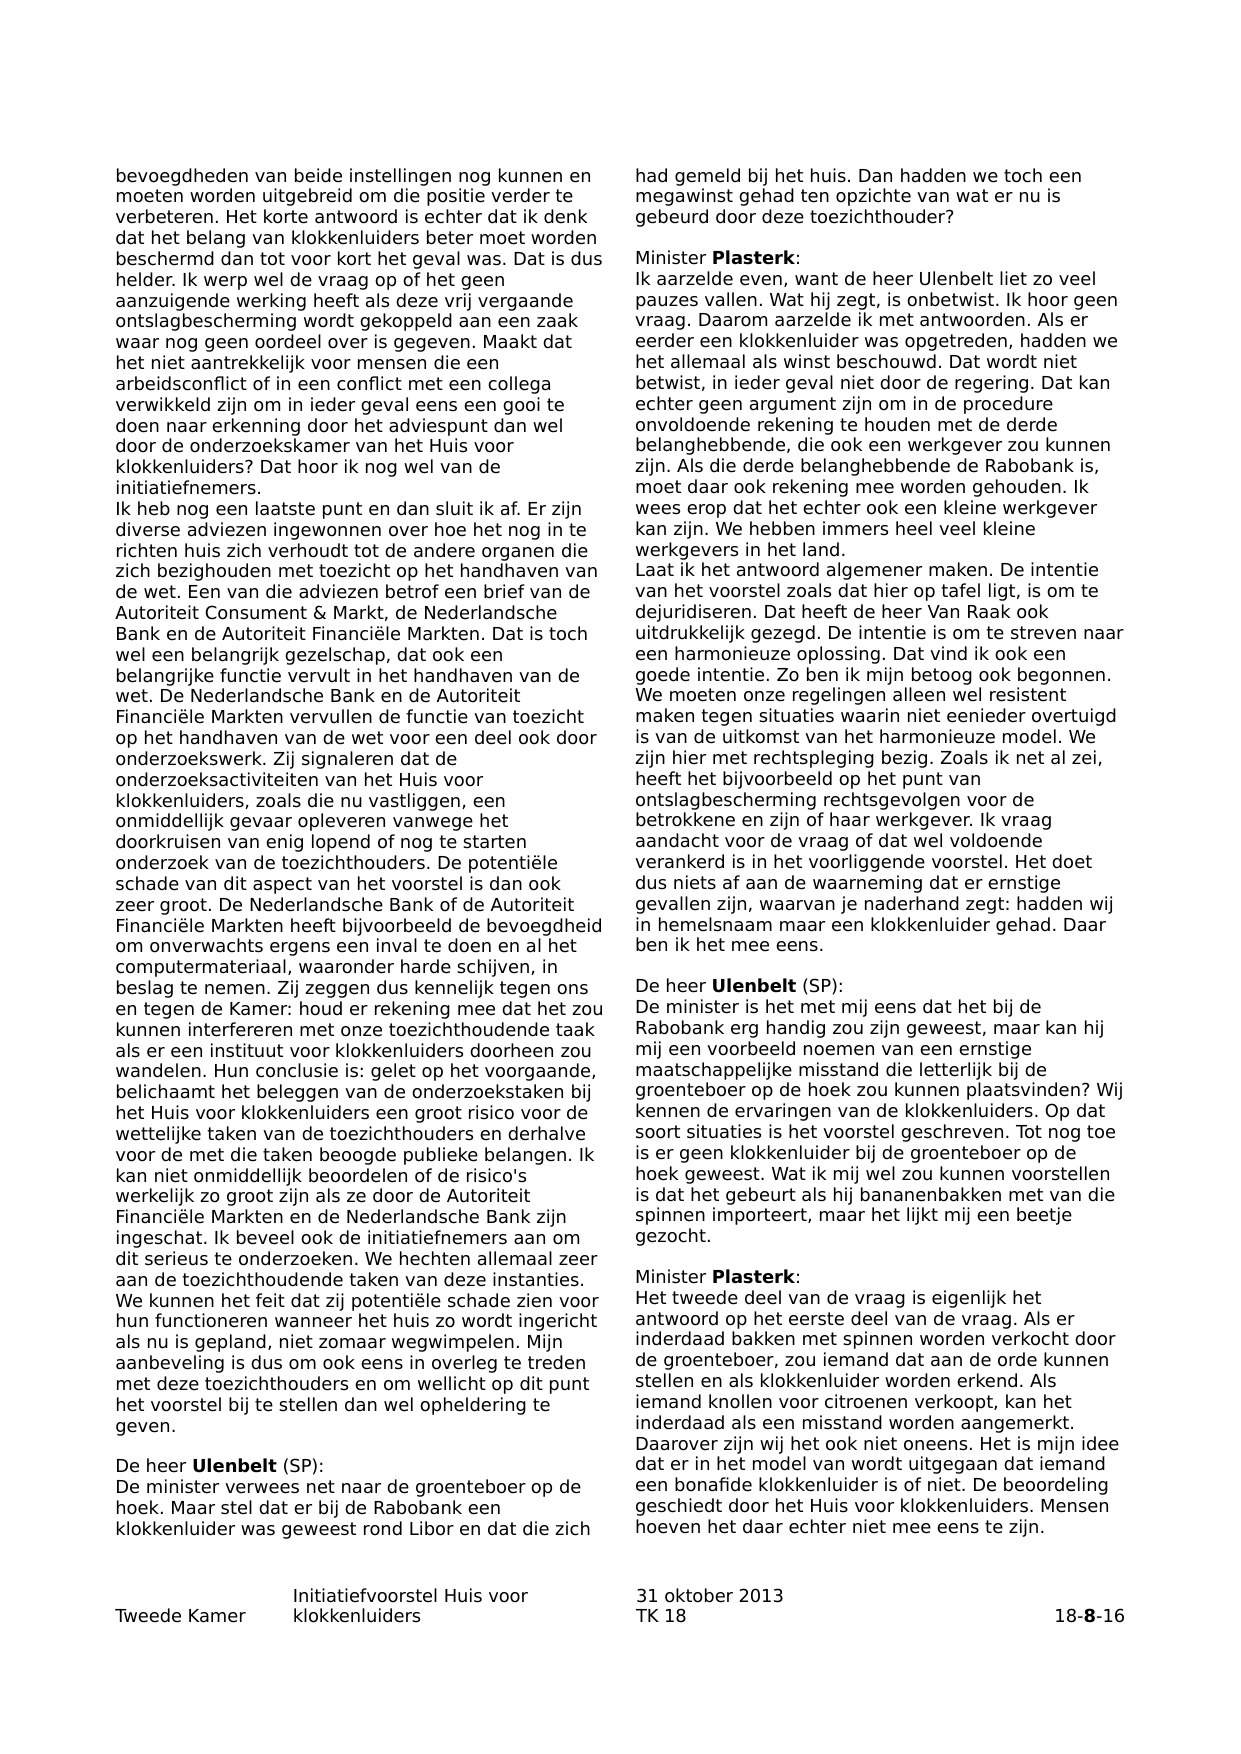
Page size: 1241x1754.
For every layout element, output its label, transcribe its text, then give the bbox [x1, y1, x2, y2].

text De minister verwees net naar de groenteboer op de hoek. Maar stel dat er bij de Rabobank een klokkenluider was geweest rond Libor en dat die zich [115, 1477, 605, 1539]
text Laat ik het antwoord algemener maken. De intentie van het voorstel zoals dat hier op tafel ligt, is om te dejuridiseren. Dat heeft de heer Van Raak ook uitdrukkelijk gezegd. De intentie is om te streven naar een harmonieuze oplossing. Dat vind ik ook een goede intentie. Zo ben ik mijn betoog ook begonnen. We moeten onze regelingen alleen wel resistent maken tegen situaties waarin niet eenieder overtuigd is van de uitkomst van het harmonieuze model. We zijn hier met rechtspleging bezig. Zoals ik net al zei, heeft het bijvoorbeeld op het punt van ontslagbescherming rechtsgevolgen voor de betrokkene en zijn of haar werkgever. Ik vraag aandacht voor de vraag of dat wel voldoende verankerd is in het voorliggende voorstel. Het doet dus niets af aan de waarneming dat er ernstige gevallen zijn, waarvan je naderhand zegt: hadden wij in hemelsnaam maar een klokkenluider gehad. Daar ben ik het mee eens. [635, 560, 1125, 956]
text Ik heb nog een laatste punt en dan sluit ik af. Er zijn diverse adviezen ingewonnen over hoe het nog in te richten huis zich verhoudt tot de andere organen die zich bezighouden met toezicht op het handhaven van de wet. Een van die adviezen betrof een brief van de Autoriteit Consument & Markt, de Nederlandsche Bank en de Autoriteit Financiële Markten. Dat is toch wel een belangrijk gezelschap, dat ook een belangrijke functie vervult in het handhaven van de wet. De Nederlandsche Bank en de Autoriteit Financiële Markten vervullen de functie van toezicht op het handhaven van de wet voor een deel ook door onderzoekswerk. Zij signaleren dat de onderzoeksactiviteiten van het Huis voor klokkenluiders, zoals die nu vastliggen, een onmiddellijk gevaar opleveren vanwege het doorkruisen van enig lopend of nog te starten onderzoek van de toezichthouders. De potentiële schade van dit aspect van het voorstel is dan ook zeer groot. De Nederlandsche Bank of de Autoriteit Financiële Markten heeft bijvoorbeeld de bevoegdheid om onverwachts ergens een inval te doen en al het computermateriaal, waaronder harde schijven, in beslag te nemen. Zij zeggen dus kennelijk tegen ons en tegen de Kamer: houd er rekening mee dat het zou kunnen interfereren met onze toezichthoudende taak als er een instituut voor klokkenluiders doorheen zou wandelen. Hun conclusie is: gelet op het voorgaande, belichaamt het beleggen van de onderzoekstaken bij het Huis voor klokkenluiders een groot risico voor de wettelijke taken van de toezichthouders en derhalve voor de met die taken beoogde publieke belangen. Ik kan niet onmiddellijk beoordelen of de risico's werkelijk zo groot zijn als ze door de Autoriteit Financiële Markten en de Nederlandsche Bank zijn ingeschat. Ik beveel ook de initiatiefnemers aan om dit serieus te onderzoeken. We hechten allemaal zeer aan de toezichthoudende taken van deze instanties. We kunnen het feit dat zij potentiële schade zien voor hun functioneren wanneer het huis zo wordt ingericht als nu is gepland, niet zomaar wegwimpelen. Mijn aanbeveling is dus om ook eens in overleg te treden met deze toezichthouders en om wellicht op dit punt het voorstel bij te stellen dan wel opheldering te geven. [115, 499, 605, 1436]
text Ik aarzelde even, want de heer Ulenbelt liet zo veel pauzes vallen. Wat hij zegt, is onbetwist. Ik hoor geen vraag. Daarom aarzelde ik met antwoorden. Als er eerder een klokkenluider was opgetreden, hadden we het allemaal als winst beschouwd. Dat wordt niet betwist, in ieder geval niet door de regering. Dat kan echter geen argument zijn om in de procedure onvoldoende rekening te houden met de derde belanghebbende, die ook een werkgever zou kunnen zijn. Als die derde belanghebbende de Rabobank is, moet daar ook rekening mee worden gehouden. Ik wees erop dat het echter ook een kleine werkgever kan zijn. We hebben immers heel veel kleine werkgevers in het land. [635, 268, 1125, 560]
text De heer Ulenbelt (SP): [635, 976, 1125, 997]
text Minister Plasterk: [635, 1267, 1125, 1287]
text De minister is het met mij eens dat het bij de Rabobank erg handig zou zijn geweest, maar kan hij mij een voorbeeld noemen van een ernstige maatschappelijke misstand die letterlijk bij de groenteboer op de hoek zou kunnen plaatsvinden? Wij kennen de ervaringen van de klokkenluiders. Op dat soort situaties is het voorstel geschreven. Tot nog toe is er geen klokkenluider bij de groenteboer op de hoek geweest. Wat ik mij wel zou kunnen voorstellen is dat het gebeurt als hij bananenbakken met van die spinnen importeert, maar het lijkt mij een beetje gezocht. [635, 997, 1125, 1247]
text bevoegdheden van beide instellingen nog kunnen en moeten worden uitgebreid om die positie verder te verbeteren. Het korte antwoord is echter dat ik denk dat het belang van klokkenluiders beter moet worden beschermd dan tot voor kort het geval was. Dat is dus helder. Ik werp wel de vraag op of het geen aanzuigende werking heeft als deze vrij vergaande ontslagbescherming wordt gekoppeld aan een zaak waar nog geen oordeel over is gegeven. Maakt dat het niet aantrekkelijk voor mensen die een arbeidsconflict of in een conflict met een collega verwikkeld zijn om in ieder geval eens een gooi te doen naar erkenning door het adviespunt dan wel door de onderzoekskamer van het Huis voor klokkenluiders? Dat hoor ik nog wel van de initiatiefnemers. [115, 165, 605, 499]
text Het tweede deel van de vraag is eigenlijk het antwoord op het eerste deel van de vraag. Als er inderdaad bakken met spinnen worden verkocht door de groenteboer, zou iemand dat aan de orde kunnen stellen en als klokkenluider worden erkend. Als iemand knollen voor citroenen verkoopt, kan het inderdaad als een misstand worden aangemerkt. Daarover zijn wij het ook niet oneens. Het is mijn idee dat er in het model van wordt uitgegaan dat iemand een bonafide klokkenluider is of niet. De beoordeling geschiedt door het Huis voor klokkenluiders. Mensen hoeven het daar echter niet mee eens te zijn. [635, 1287, 1125, 1537]
text had gemeld bij het huis. Dan hadden we toch een megawinst gehad ten opzichte van wat er nu is gebeurd door deze toezichthouder? [635, 165, 1125, 228]
text De heer Ulenbelt (SP): [115, 1456, 605, 1477]
text Minister Plasterk: [635, 248, 1125, 268]
